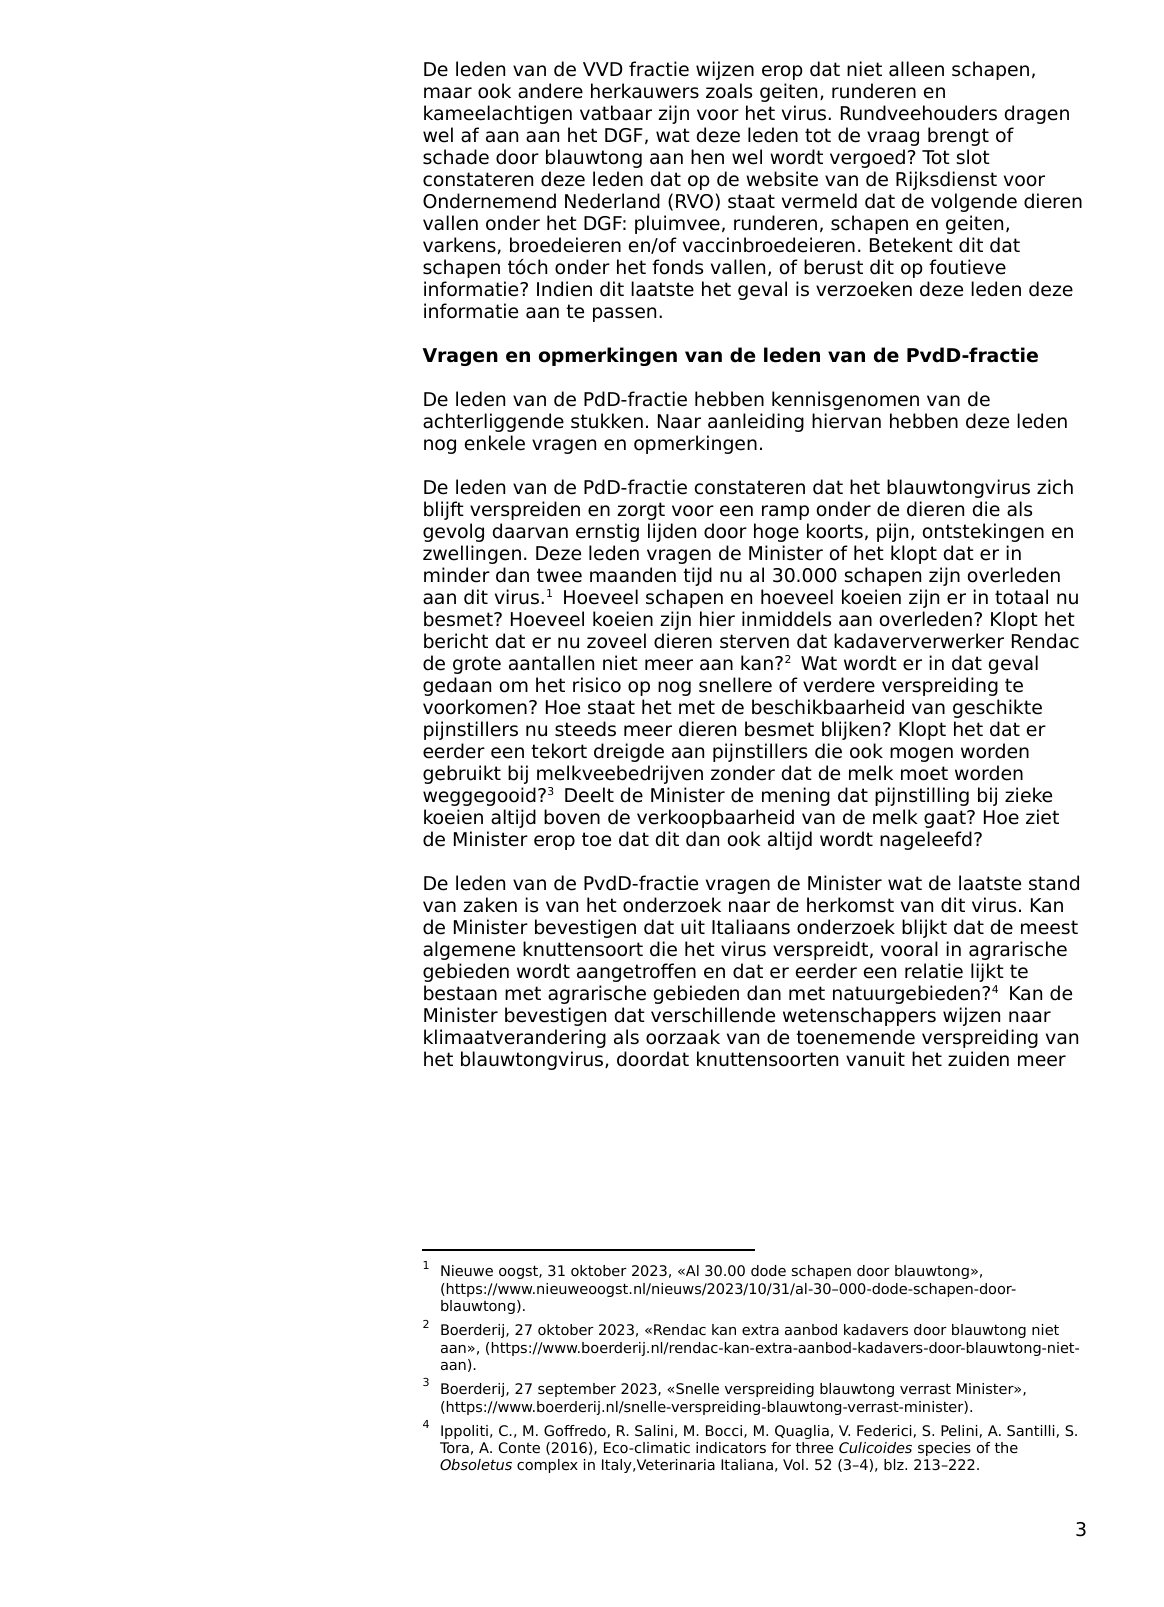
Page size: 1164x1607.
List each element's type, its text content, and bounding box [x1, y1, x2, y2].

text De leden van de PvdD-fractie vragen de Minister wat de laatste stand van zaken is van het onderzoek naar de herkomst van dit virus. Kan de Minister bevestigen dat uit Italiaans onderzoek blijkt dat de meest algemene knuttensoort die het virus verspreidt, vooral in agrarische gebieden wordt aangetroffen en dat er eerder een relatie lijkt te bestaan met agrarische gebieden dan met natuurgebieden? Kan de Minister bevestigen dat verschillende wetenschappers wijzen naar klimaatverandering als oorzaak van de toenemende verspreiding van het blauwtongvirus, doordat knuttensoorten vanuit het zuiden meer [422, 873, 1087, 1071]
text De leden van de PdD-fractie constateren dat het blauwtongvirus zich blijft verspreiden en zorgt voor een ramp onder de dieren die als gevolg daarvan ernstig lijden door hoge koorts, pijn, ontstekingen en zwellingen. Deze leden vragen de Minister of het klopt dat er in minder dan twee maanden tijd nu al 30.000 schapen zijn overleden aan dit virus. Hoeveel schapen en hoeveel koeien zijn er in totaal nu besmet? Hoeveel koeien zijn hier inmiddels aan overleden? Klopt het bericht dat er nu zoveel dieren sterven dat kadaververwerker Rendac de grote aantallen niet meer aan kan? Wat wordt er in dat geval gedaan om het risico op nog snellere of verdere verspreiding te voorkomen? Hoe staat het met de beschikbaarheid van geschikte pijnstillers nu steeds meer dieren besmet blijken? Klopt het dat er eerder een tekort dreigde aan pijnstillers die ook mogen worden gebruikt bij melkveebedrijven zonder dat de melk moet worden weggegooid? Deelt de Minister de mening dat pijnstilling bij zieke koeien altijd boven de verkoopbaarheid van de melk gaat? Hoe ziet de Minister erop toe dat dit dan ook altijd wordt nageleefd? [422, 477, 1087, 851]
text Nieuwe oogst, 31 oktober 2023, «Al 30.00 dode schapen door blauwtong», (https://www.nieuweoogst.nl/nieuws/2023/10/31/al-30–000-dode-schapen-door-blauwtong). [422, 1259, 1087, 1315]
text Boerderij, 27 oktober 2023, «Rendac kan extra aanbod kadavers door blauwtong niet aan», (https://www.boerderij.nl/rendac-kan-extra-aanbod-kadavers-door-blauwtong-niet-aan). [422, 1318, 1087, 1374]
text De leden van de PdD-fractie hebben kennisgenomen van de achterliggende stukken. Naar aanleiding hiervan hebben deze leden nog enkele vragen en opmerkingen. [422, 389, 1087, 455]
text Boerderij, 27 september 2023, «Snelle verspreiding blauwtong verrast Minister», (https://www.boerderij.nl/snelle-verspreiding-blauwtong-verrast-minister). [422, 1377, 1087, 1416]
text De leden van de VVD fractie wijzen erop dat niet alleen schapen, maar ook andere herkauwers zoals geiten, runderen en kameelachtigen vatbaar zijn voor het virus. Rundveehouders dragen wel af aan aan het DGF, wat deze leden tot de vraag brengt of schade door blauwtong aan hen wel wordt vergoed? Tot slot constateren deze leden dat op de website van de Rijksdienst voor Ondernemend Nederland (RVO) staat vermeld dat de volgende dieren vallen onder het DGF: pluimvee, runderen, schapen en geiten, varkens, broedeieren en/of vaccinbroedeieren. Betekent dit dat schapen tóch onder het fonds vallen, of berust dit op foutieve informatie? Indien dit laatste het geval is verzoeken deze leden deze informatie aan te passen. [422, 59, 1087, 323]
subtitle Vragen en opmerkingen van de leden van de PvdD-fractie [422, 345, 1087, 367]
text Ippoliti, C., M. Goffredo, R. Salini, M. Bocci, M. Quaglia, V. Federici, S. Pelini, A. Santilli, S. Tora, A. Conte (2016), Eco-climatic indicators for three Culicoides species of the Obsoletus complex in Italy,Veterinaria Italiana, Vol. 52 (3–4), blz. 213–222. [422, 1418, 1087, 1474]
